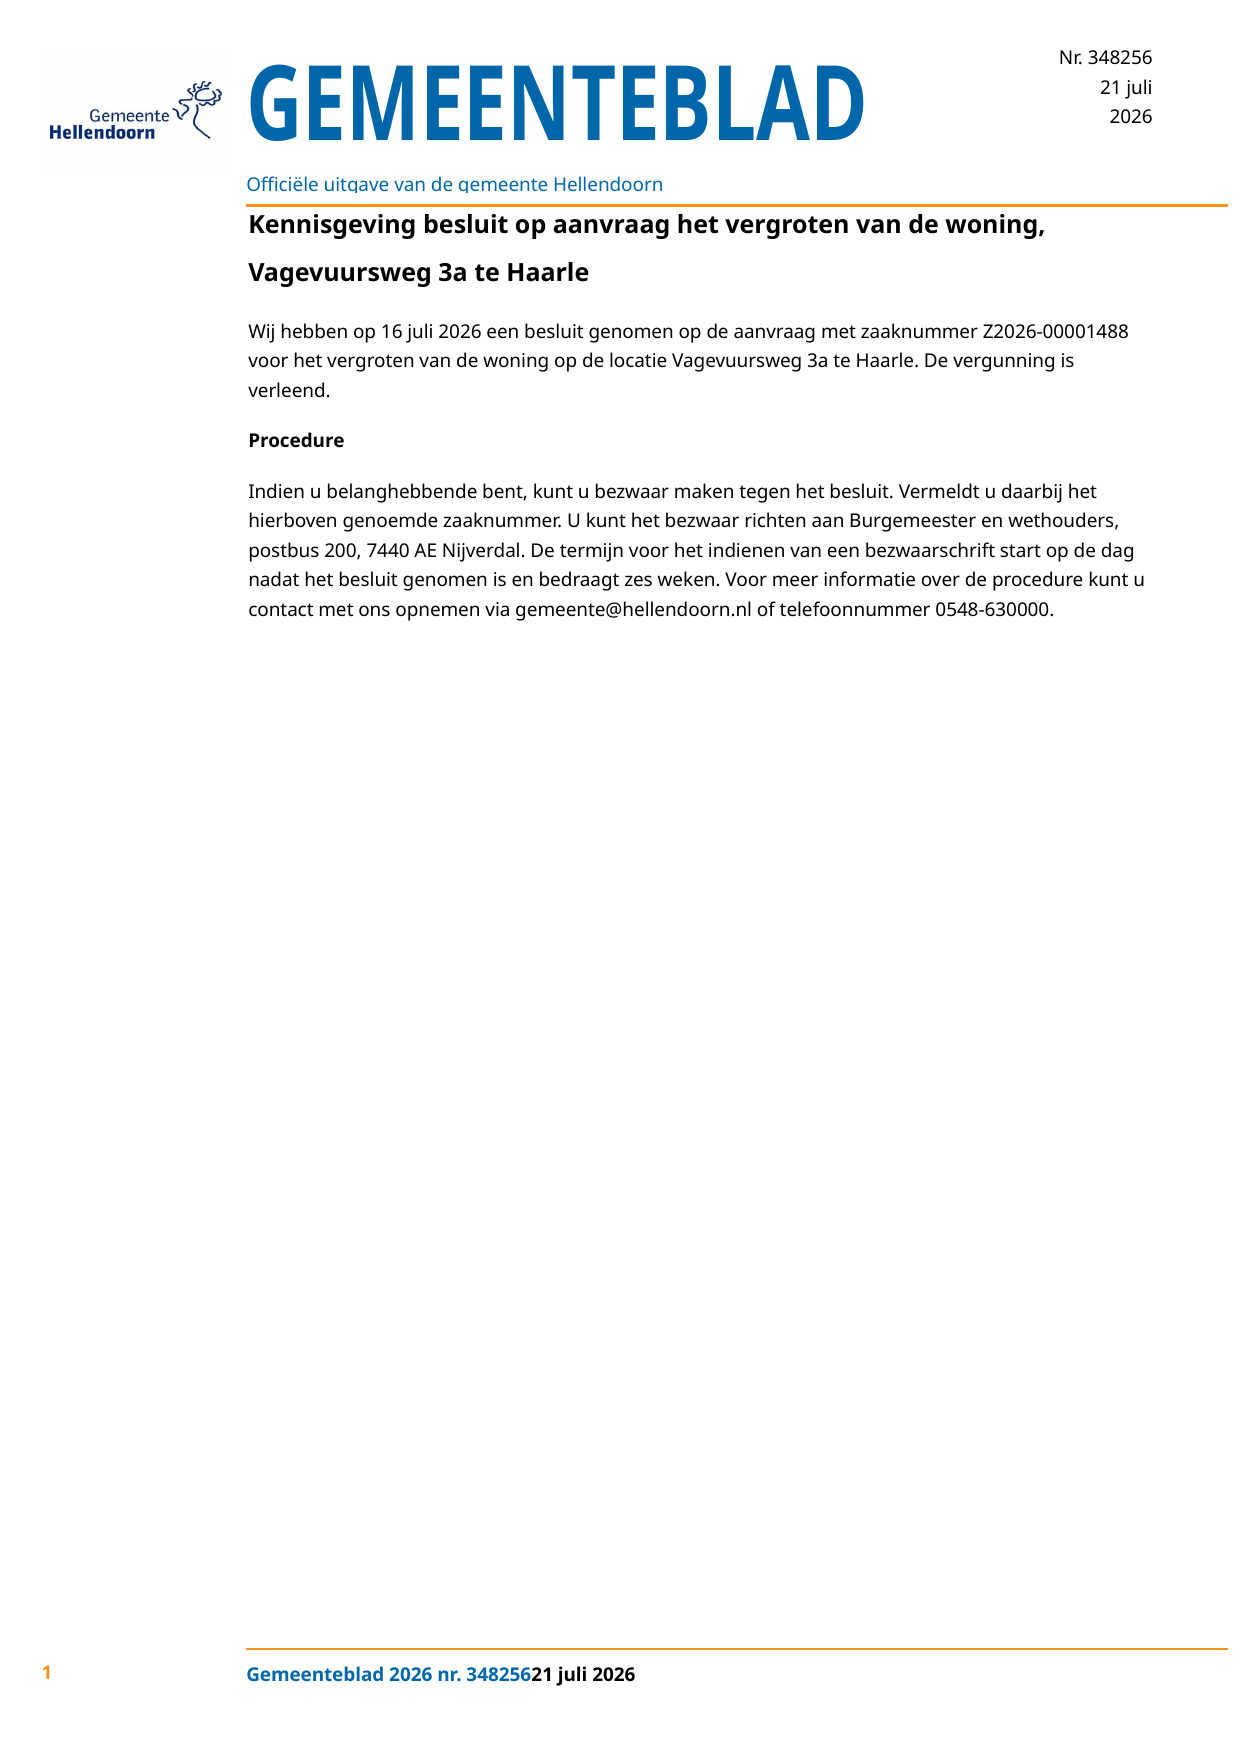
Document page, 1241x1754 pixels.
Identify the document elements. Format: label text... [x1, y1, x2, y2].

text Kennisgeving besluit op aanvraag het vergroten van de woning, Vagevuursweg 3a te Haarle [248, 207, 1152, 288]
picture [41, 47, 231, 172]
text Indien u belanghebbende bent, kunt u bezwaar maken tegen het besluit. Vermeldt u daarbij het hierboven genoemde zaaknummer. U kunt het bezwaar richten aan Burgemeester en wethouders, postbus 200, 7440 AE Nijverdal. De termijn voor het indienen van een bezwaarschrift start op de dag nadat het besluit genomen is en bedraagt zes weken. Voor meer informatie over de procedure kunt u contact met ons opnemen via gemeente@hellendoorn.nl of telefoonnummer 0548-630000. [248, 478, 1152, 622]
text Wij hebben op 16 juli 2026 een besluit genomen op de aanvraag met zaaknummer Z2026-00001488 voor het vergroten van de woning op de locatie Vagevuursweg 3a te Haarle. De vergunning is verleend. [248, 318, 1152, 403]
text Procedure [248, 427, 1152, 453]
